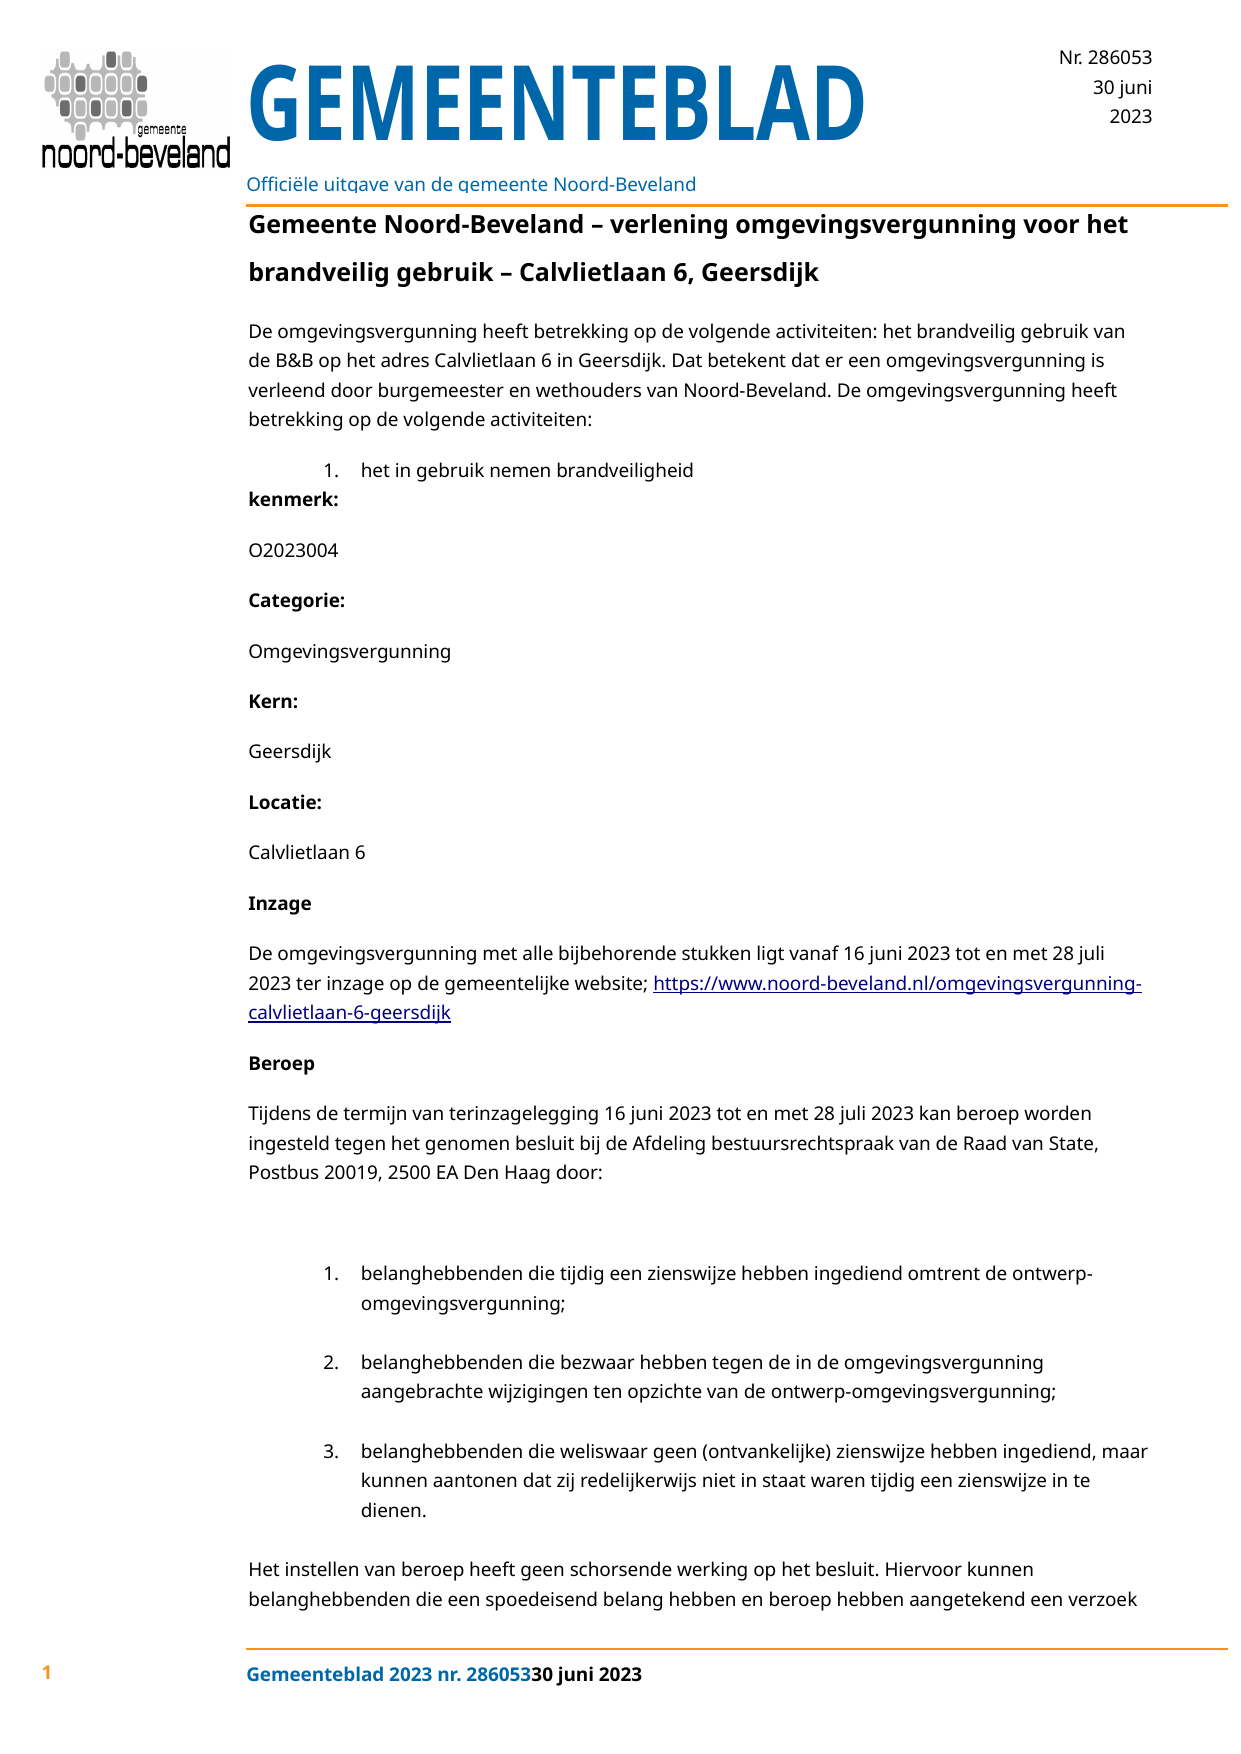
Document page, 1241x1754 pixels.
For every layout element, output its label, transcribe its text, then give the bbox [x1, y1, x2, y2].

list belanghebbenden die weliswaar geen (ontvankelijke) zienswijze hebben ingediend, maar kunnen aantonen dat zij redelijkerwijs niet in staat waren tijdig een zienswijze in te dienen. [323, 1438, 1152, 1523]
text Locatie: [248, 789, 1152, 815]
list het in gebruik nemen brandveiligheid [323, 457, 1152, 483]
text kenmerk: [248, 487, 1152, 512]
list belanghebbenden die bezwaar hebben tegen de in de omgevingsvergunning aangebrachte wijzigingen ten opzichte van de ontwerp-omgevingsvergunning; [323, 1349, 1152, 1404]
text Tijdens de termijn van terinzagelegging 16 juni 2023 tot en met 28 juli 2023 kan beroep worden ingesteld tegen het genomen besluit bij de Afdeling bestuursrechtspraak van de Raad van State, Postbus 20019, 2500 EA Den Haag door: [248, 1100, 1152, 1185]
text Categorie: [248, 587, 1152, 613]
text De omgevingsvergunning heeft betrekking op de volgende activiteiten: het brandveilig gebruik van de B&B op het adres Calvlietlaan 6 in Geersdijk. Dat betekent dat er een omgevingsvergunning is verleend door burgemeester en wethouders van Noord-Beveland. De omgevingsvergunning heeft betrekking op de volgende activiteiten: [248, 318, 1152, 432]
text Kern: [248, 688, 1152, 714]
text Het instellen van beroep heeft geen schorsende werking op het besluit. Hiervoor kunnen belanghebbenden die een spoedeisend belang hebben en beroep hebben aangetekend een verzoek [248, 1556, 1152, 1612]
list belanghebbenden die tijdig een zienswijze hebben ingediend omtrent de ontwerp-omgevingsvergunning; [323, 1260, 1152, 1316]
text Calvlietlaan 6 [248, 839, 1152, 865]
text Omgevingsvergunning [248, 638, 1152, 664]
text Gemeente Noord-Beveland – verlening omgevingsvergunning voor het brandveilig gebruik – Calvlietlaan 6, Geersdijk [248, 207, 1152, 288]
text De omgevingsvergunning met alle bijbehorende stukken ligt vanaf 16 juni 2023 tot en met 28 juli 2023 ter inzage op de gemeentelijke website; https://www.noord-beveland.nl/omgevingsvergunning-calvlietlaan-6-geersdijk [248, 940, 1152, 1025]
text O2023004 [248, 537, 1152, 563]
text Beroep [248, 1050, 1152, 1076]
text Inzage [248, 890, 1152, 916]
picture [41, 47, 231, 172]
text Geersdijk [248, 739, 1152, 764]
